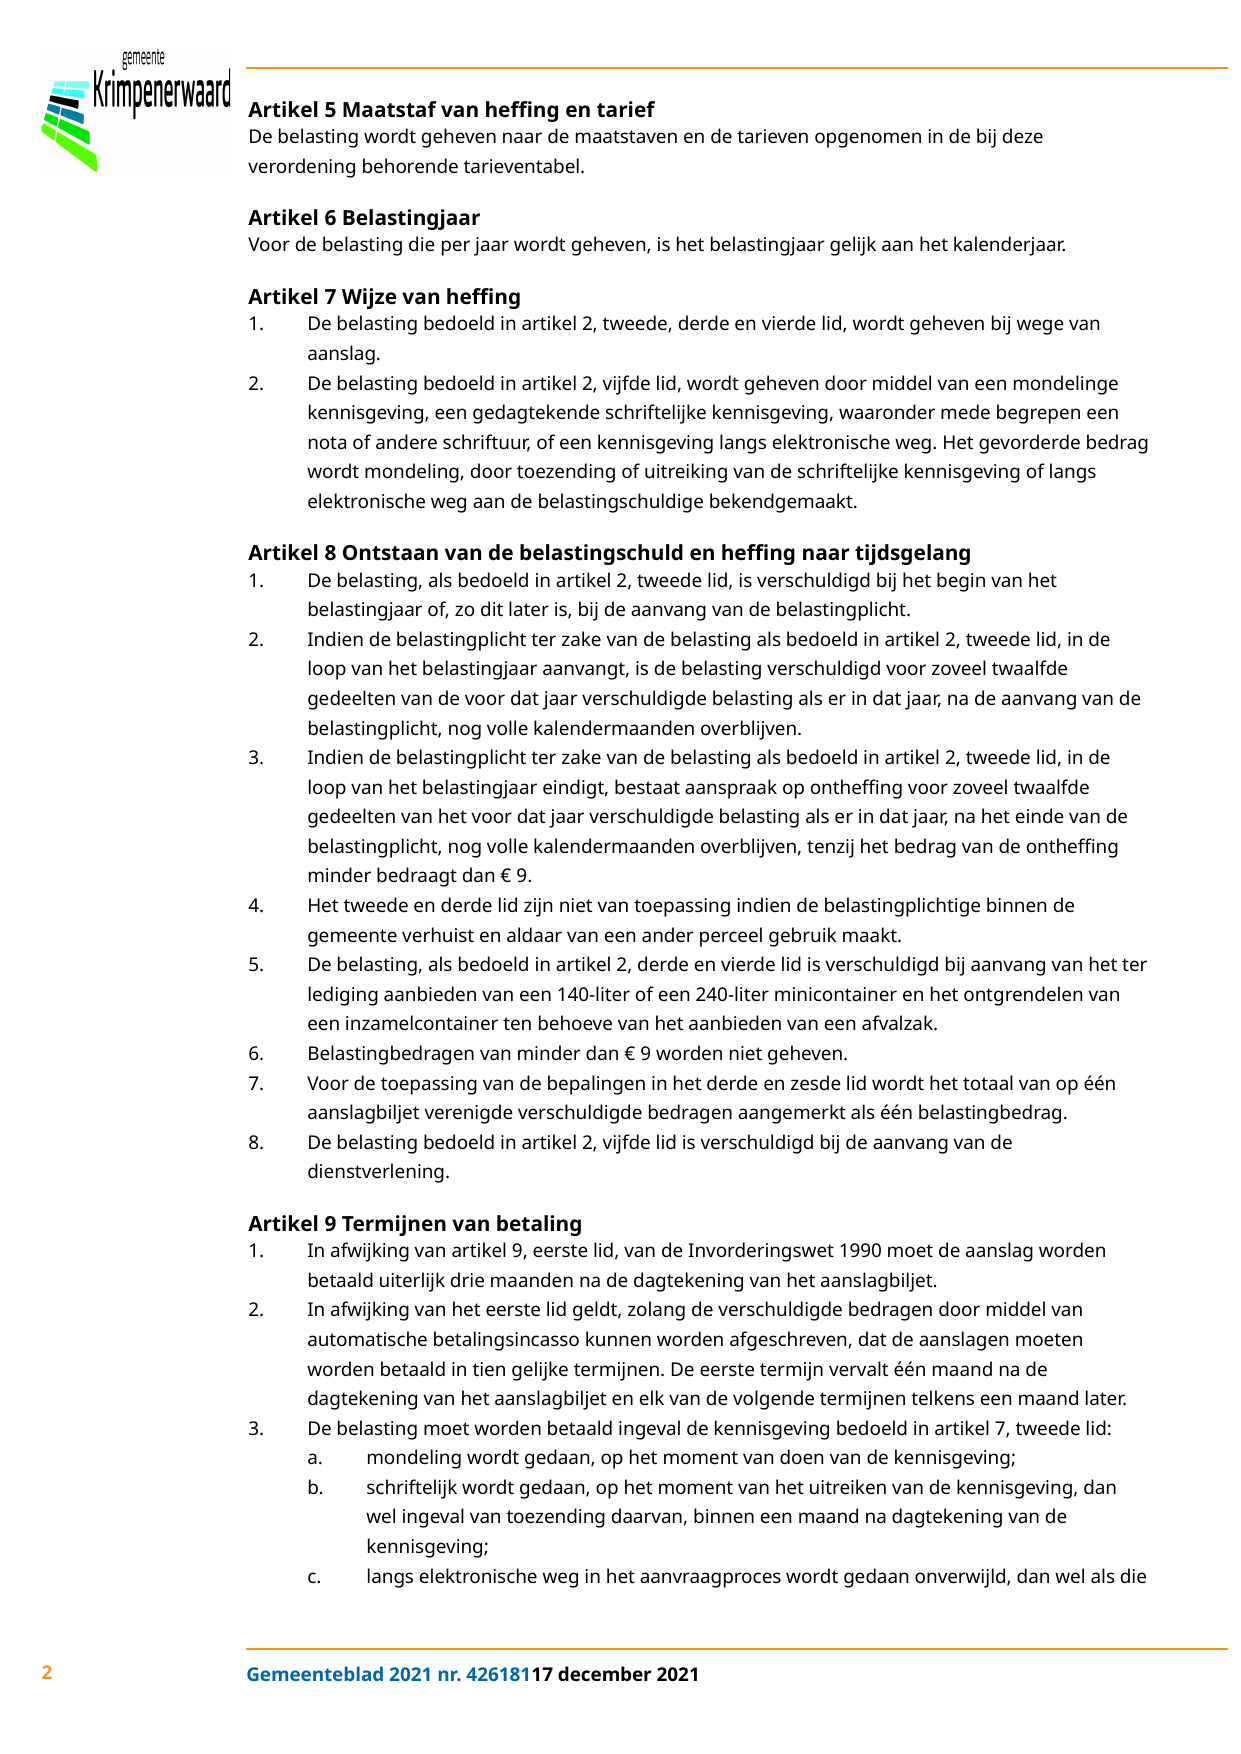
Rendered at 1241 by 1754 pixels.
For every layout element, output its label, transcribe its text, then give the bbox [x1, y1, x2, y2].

text Artikel 8 Ontstaan van de belastingschuld en heffing naar tijdsgelang [248, 538, 1152, 567]
list Het tweede en derde lid zijn niet van toepassing indien de belastingplichtige binnen de gemeente verhuist en aldaar van een ander perceel gebruik maakt. [248, 892, 1152, 948]
text Artikel 9 Termijnen van betaling [248, 1209, 1152, 1237]
list Voor de toepassing van de bepalingen in het derde en zesde lid wordt het totaal van op één aanslagbiljet verenigde verschuldigde bedragen aangemerkt als één belastingbedrag. [248, 1070, 1152, 1125]
picture [41, 47, 231, 172]
list In afwijking van artikel 9, eerste lid, van de Invorderingswet 1990 moet de aanslag worden betaald uiterlijk drie maanden na de dagtekening van het aanslagbiljet. [248, 1237, 1152, 1293]
list mondeling wordt gedaan, op het moment van doen van de kennisgeving; [307, 1444, 1152, 1470]
text De belasting wordt geheven naar de maatstaven en de tarieven opgenomen in de bij deze verordening behorende tarieventabel. [248, 123, 1152, 178]
list langs elektronische weg in het aanvraagproces wordt gedaan onverwijld, dan wel als die [307, 1563, 1152, 1588]
text Artikel 5 Maatstaf van heffing en tarief [248, 95, 1152, 123]
text Artikel 7 Wijze van heffing [248, 282, 1152, 311]
text Artikel 6 Belastingjaar [248, 203, 1152, 232]
list Belastingbedragen van minder dan € 9 worden niet geheven. [248, 1040, 1152, 1066]
text Voor de belasting die per jaar wordt geheven, is het belastingjaar gelijk aan het kalenderjaar. [248, 232, 1152, 257]
list De belasting bedoeld in artikel 2, vijfde lid, wordt geheven door middel van een mondelinge kennisgeving, een gedagtekende schriftelijke kennisgeving, waaronder mede begrepen een nota of andere schriftuur, of een kennisgeving langs elektronische weg. Het gevorderde bedrag wordt mondeling, door toezending of uitreiking van de schriftelijke kennisgeving of langs elektronische weg aan de belastingschuldige bekendgemaakt. [248, 370, 1152, 514]
list De belasting, als bedoeld in artikel 2, derde en vierde lid is verschuldigd bij aanvang van het ter lediging aanbieden van een 140-liter of een 240-liter minicontainer en het ontgrendelen van een inzamelcontainer ten behoeve van het aanbieden van een afvalzak. [248, 951, 1152, 1036]
list schriftelijk wordt gedaan, op het moment van het uitreiken van de kennisgeving, dan wel ingeval van toezending daarvan, binnen een maand na dagtekening van de kennisgeving; [307, 1474, 1152, 1559]
list De belasting bedoeld in artikel 2, tweede, derde en vierde lid, wordt geheven bij wege van aanslag. [248, 311, 1152, 366]
list Indien de belastingplicht ter zake van de belasting als bedoeld in artikel 2, tweede lid, in de loop van het belastingjaar aanvangt, is de belasting verschuldigd voor zoveel twaalfde gedeelten van de voor dat jaar verschuldigde belasting als er in dat jaar, na de aanvang van de belastingplicht, nog volle kalendermaanden overblijven. [248, 626, 1152, 741]
list Indien de belastingplicht ter zake van de belasting als bedoeld in artikel 2, tweede lid, in de loop van het belastingjaar eindigt, bestaat aanspraak op ontheffing voor zoveel twaalfde gedeelten van het voor dat jaar verschuldigde belasting als er in dat jaar, na het einde van de belastingplicht, nog volle kalendermaanden overblijven, tenzij het bedrag van de ontheffing minder bedraagt dan € 9. [248, 744, 1152, 888]
list In afwijking van het eerste lid geldt, zolang de verschuldigde bedragen door middel van automatische betalingsincasso kunnen worden afgeschreven, dat de aanslagen moeten worden betaald in tien gelijke termijnen. De eerste termijn vervalt één maand na de dagtekening van het aanslagbiljet en elk van de volgende termijnen telkens een maand later. [248, 1297, 1152, 1411]
list De belasting, als bedoeld in artikel 2, tweede lid, is verschuldigd bij het begin van het belastingjaar of, zo dit later is, bij de aanvang van de belastingplicht. [248, 567, 1152, 622]
list De belasting bedoeld in artikel 2, vijfde lid is verschuldigd bij de aanvang van de dienstverlening. [248, 1129, 1152, 1184]
list De belasting moet worden betaald ingeval de kennisgeving bedoeld in artikel 7, tweede lid: [248, 1415, 1152, 1441]
